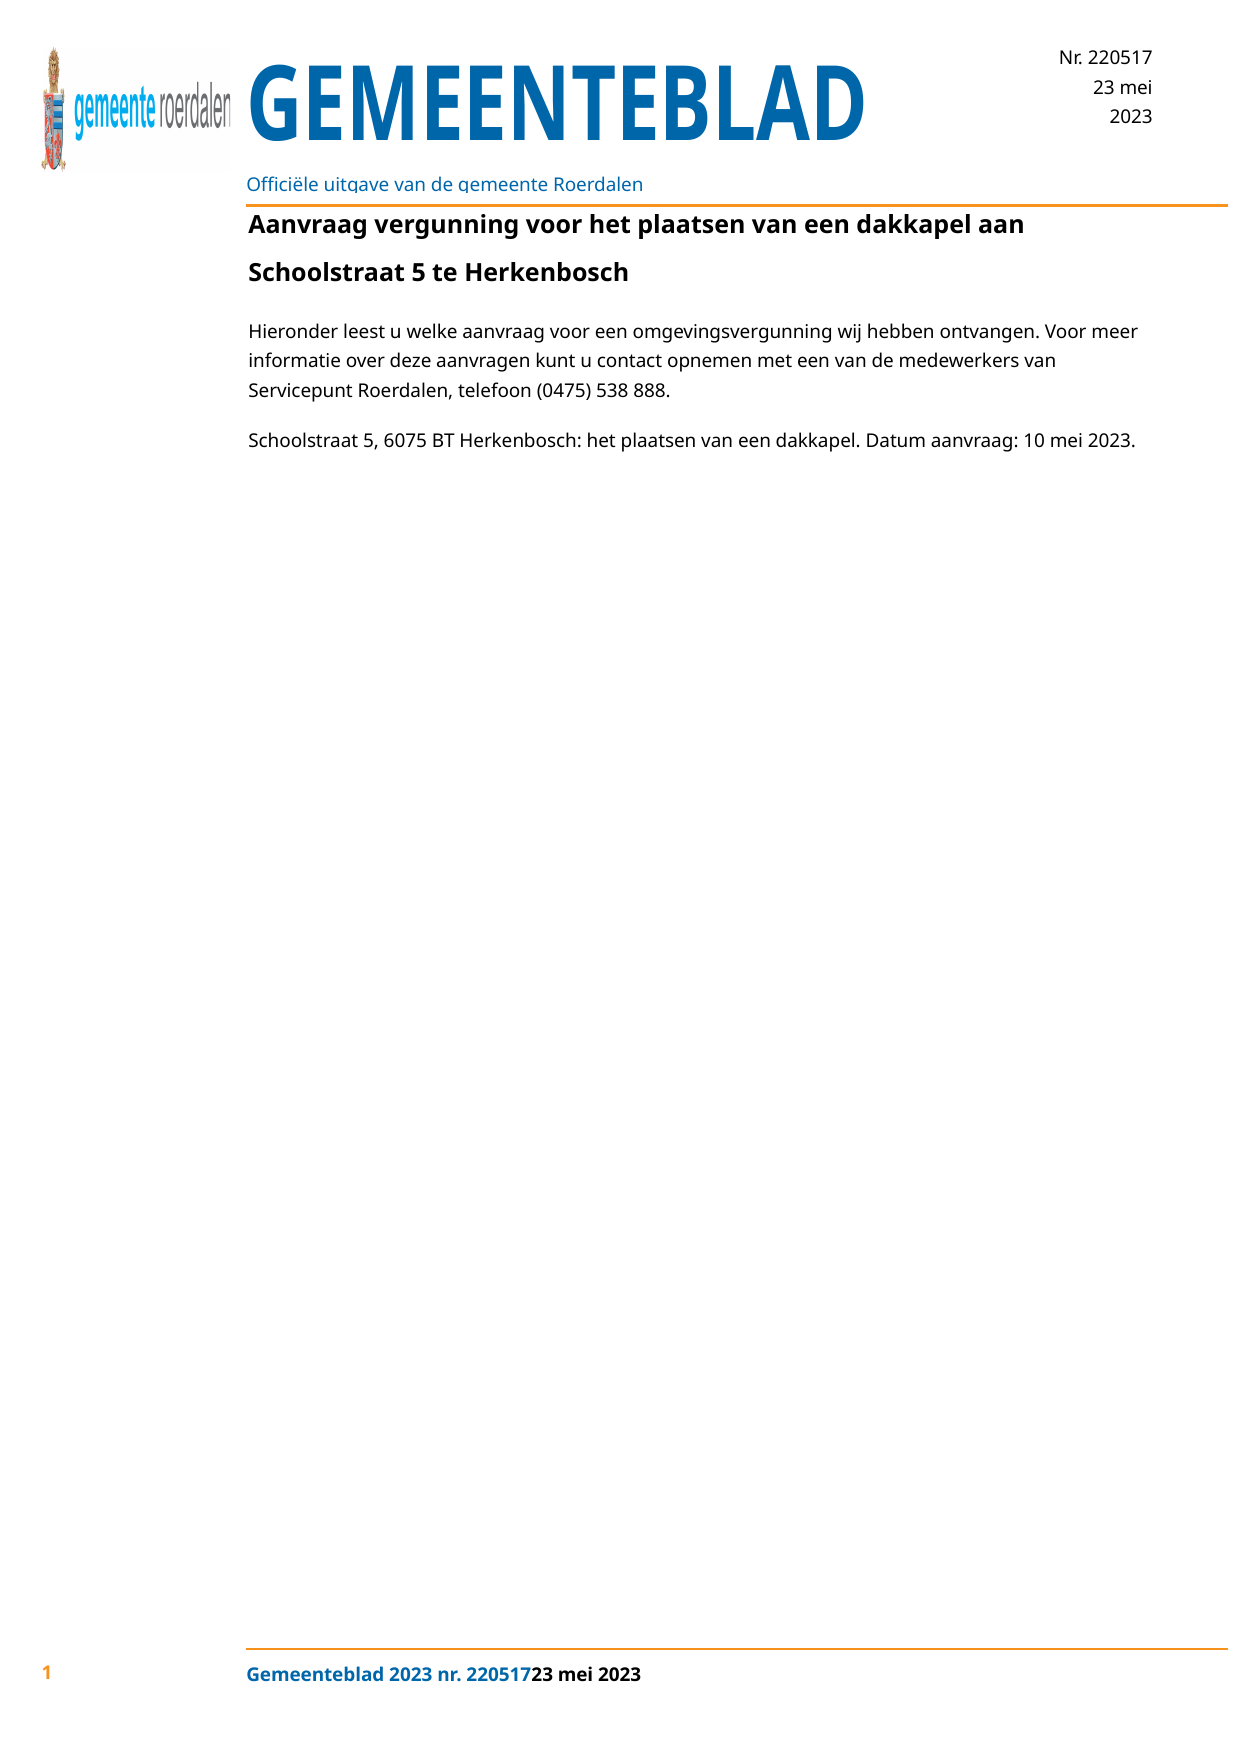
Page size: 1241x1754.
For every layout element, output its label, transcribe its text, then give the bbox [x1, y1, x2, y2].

picture [41, 47, 231, 172]
text Hieronder leest u welke aanvraag voor een omgevingsvergunning wij hebben ontvangen. Voor meer informatie over deze aanvragen kunt u contact opnemen met een van de medewerkers van Servicepunt Roerdalen, telefoon (0475) 538 888. [248, 318, 1152, 403]
text Aanvraag vergunning voor het plaatsen van een dakkapel aan Schoolstraat 5 te Herkenbosch [248, 207, 1152, 288]
text Schoolstraat 5, 6075 BT Herkenbosch: het plaatsen van een dakkapel. Datum aanvraag: 10 mei 2023. [248, 427, 1152, 453]
